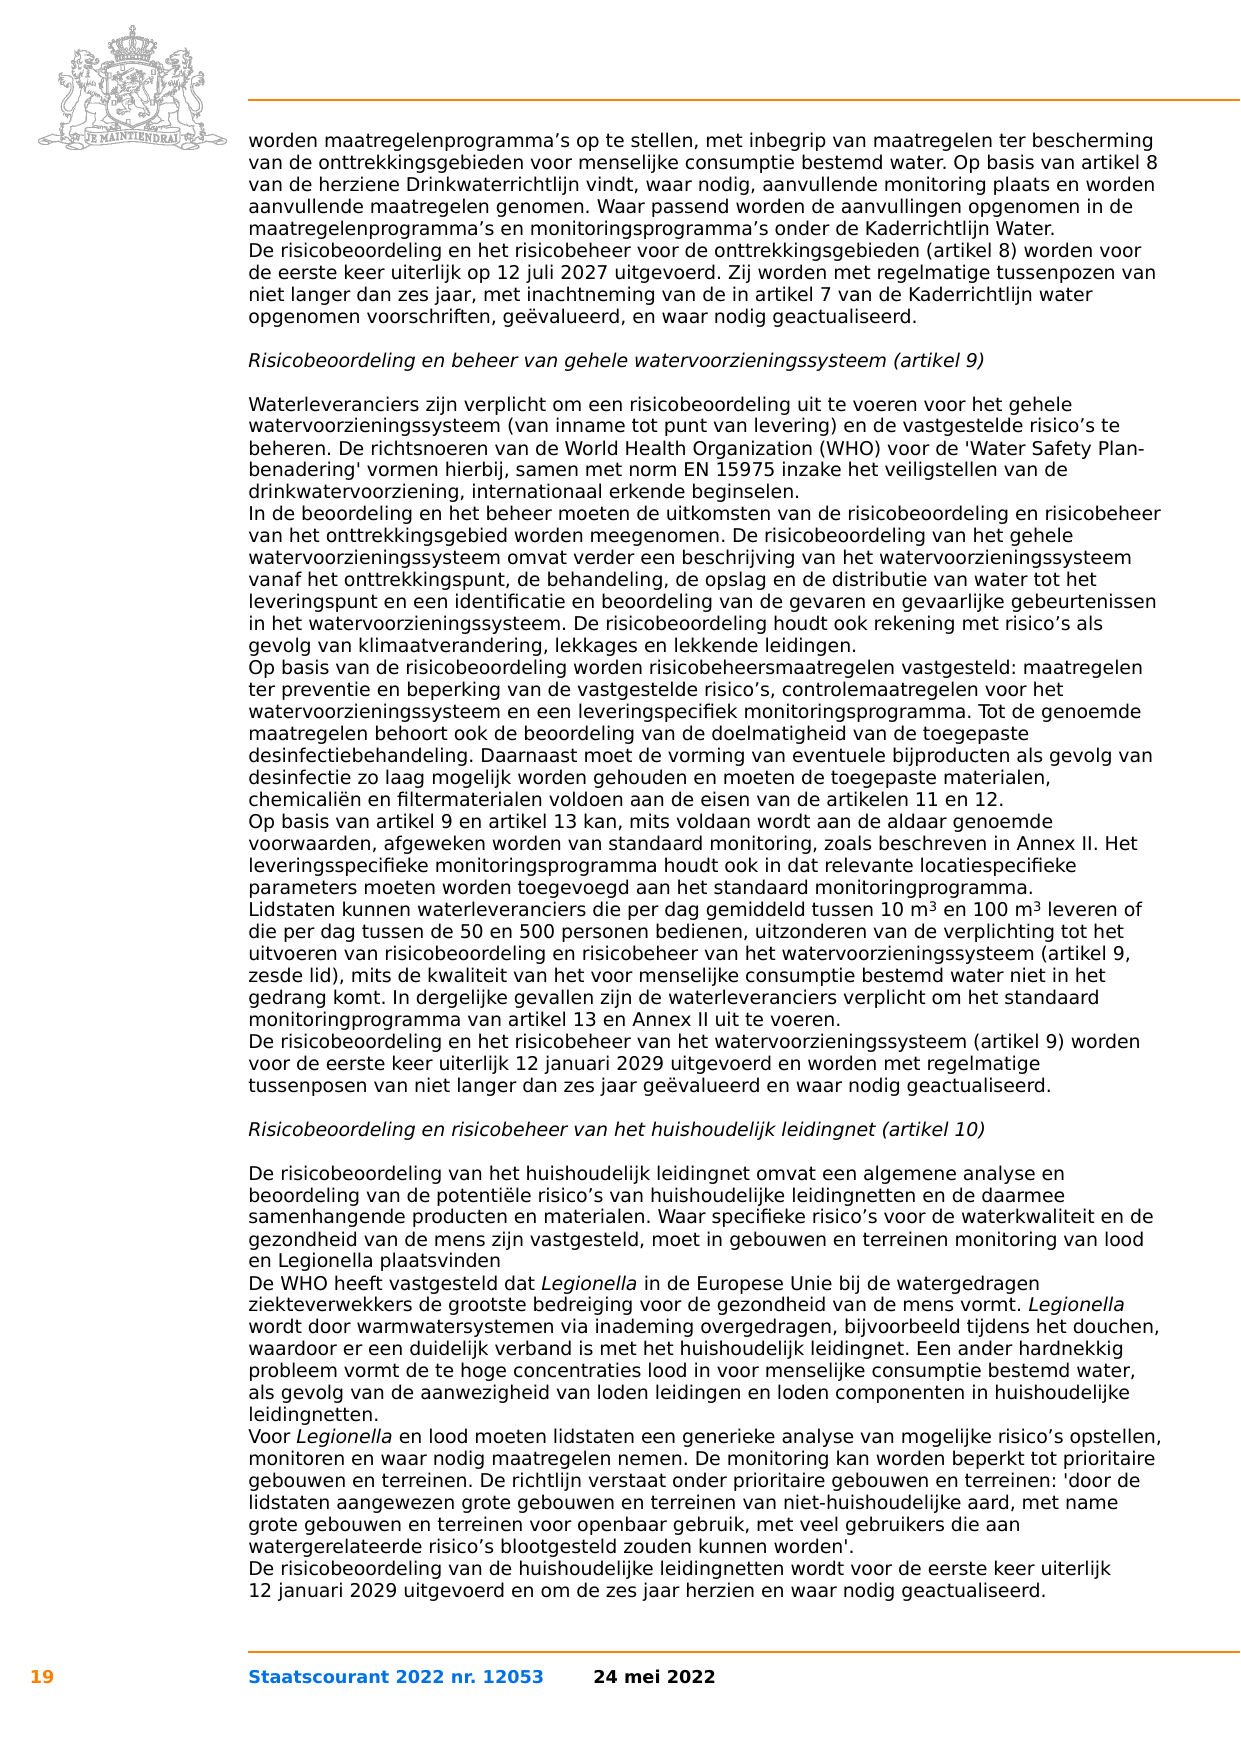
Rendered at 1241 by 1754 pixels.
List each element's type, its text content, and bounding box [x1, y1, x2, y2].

text De risicobeoordeling van de huishoudelijke leidingnetten wordt voor de eerste keer uiterlijk 12 januari 2029 uitgevoerd en om de zes jaar herzien en waar nodig geactualiseerd. [248, 1558, 1163, 1602]
text De risicobeoordeling en het risicobeheer van het watervoorzieningssysteem (artikel 9) worden voor de eerste keer uiterlijk 12 januari 2029 uitgevoerd en worden met regelmatige tussenposen van niet langer dan zes jaar geëvalueerd en waar nodig geactualiseerd. [248, 1031, 1163, 1097]
text De risicobeoordeling en het risicobeheer voor de onttrekkingsgebieden (artikel 8) worden voor de eerste keer uiterlijk op 12 juli 2027 uitgevoerd. Zij worden met regelmatige tussenpozen van niet langer dan zes jaar, met inachtneming van de in artikel 7 van de Kaderrichtlijn water opgenomen voorschriften, geëvalueerd, en waar nodig geactualiseerd. [248, 240, 1163, 328]
text Op basis van de risicobeoordeling worden risicobeheersmaatregelen vastgesteld: maatregelen ter preventie en beperking van de vastgestelde risico’s, controlemaatregelen voor het watervoorzieningssysteem en een leveringspecifiek monitoringsprogramma. Tot de genoemde maatregelen behoort ook de beoordeling van de doelmatigheid van de toegepaste desinfectiebehandeling. Daarnaast moet de vorming van eventuele bijproducten als gevolg van desinfectie zo laag mogelijk worden gehouden en moeten de toegepaste materialen, chemicaliën en filtermaterialen voldoen aan de eisen van de artikelen 11 en 12. [248, 657, 1163, 811]
picture [38, 25, 227, 150]
subtitle Risicobeoordeling en beheer van gehele watervoorzieningssysteem (artikel 9) [248, 349, 1163, 372]
text Waterleveranciers zijn verplicht om een risicobeoordeling uit te voeren voor het gehele watervoorzieningssysteem (van inname tot punt van levering) en de vastgestelde risico’s te beheren. De richtsnoeren van de World Health Organization (WHO) voor de 'Water Safety Plan-benadering' vormen hierbij, samen met norm EN 15975 inzake het veiligstellen van de drinkwatervoorziening, internationaal erkende beginselen. [248, 393, 1163, 503]
text worden maatregelenprogramma’s op te stellen, met inbegrip van maatregelen ter bescherming van de onttrekkingsgebieden voor menselijke consumptie bestemd water. Op basis van artikel 8 van de herziene Drinkwaterrichtlijn vindt, waar nodig, aanvullende monitoring plaats en worden aanvullende maatregelen genomen. Waar passend worden de aanvullingen opgenomen in de maatregelenprogramma’s en monitoringsprogramma’s onder de Kaderrichtlijn Water. [248, 130, 1163, 240]
text De risicobeoordeling van het huishoudelijk leidingnet omvat een algemene analyse en beoordeling van de potentiële risico’s van huishoudelijke leidingnetten en de daarmee samenhangende producten en materialen. Waar specifieke risico’s voor de waterkwaliteit en de gezondheid van de mens zijn vastgesteld, moet in gebouwen en terreinen monitoring van lood en Legionella plaatsvinden [248, 1162, 1163, 1272]
text In de beoordeling en het beheer moeten de uitkomsten van de risicobeoordeling en risicobeheer van het onttrekkingsgebied worden meegenomen. De risicobeoordeling van het gehele watervoorzieningssysteem omvat verder een beschrijving van het watervoorzieningssysteem vanaf het onttrekkingspunt, de behandeling, de opslag en de distributie van water tot het leveringspunt en een identificatie en beoordeling van de gevaren en gevaarlijke gebeurtenissen in het watervoorzieningssysteem. De risicobeoordeling houdt ook rekening met risico’s als gevolg van klimaatverandering, lekkages en lekkende leidingen. [248, 503, 1163, 657]
text Op basis van artikel 9 en artikel 13 kan, mits voldaan wordt aan de aldaar genoemde voorwaarden, afgeweken worden van standaard monitoring, zoals beschreven in Annex II. Het leveringsspecifieke monitoringsprogramma houdt ook in dat relevante locatiespecifieke parameters moeten worden toegevoegd aan het standaard monitoringprogramma. [248, 811, 1163, 899]
text Lidstaten kunnen waterleveranciers die per dag gemiddeld tussen 10 m3 en 100 m3 leveren of die per dag tussen de 50 en 500 personen bedienen, uitzonderen van de verplichting tot het uitvoeren van risicobeoordeling en risicobeheer van het watervoorzieningssysteem (artikel 9, zesde lid), mits de kwaliteit van het voor menselijke consumptie bestemd water niet in het gedrang komt. In dergelijke gevallen zijn de waterleveranciers verplicht om het standaard monitoringprogramma van artikel 13 en Annex II uit te voeren. [248, 899, 1163, 1031]
text De WHO heeft vastgesteld dat Legionella in de Europese Unie bij de watergedragen ziekteverwekkers de grootste bedreiging voor de gezondheid van de mens vormt. Legionella wordt door warmwatersystemen via inademing overgedragen, bijvoorbeeld tijdens het douchen, waardoor er een duidelijk verband is met het huishoudelijk leidingnet. Een ander hardnekkig probleem vormt de te hoge concentraties lood in voor menselijke consumptie bestemd water, als gevolg van de aanwezigheid van loden leidingen en loden componenten in huishoudelijke leidingnetten. [248, 1272, 1163, 1426]
text Voor Legionella en lood moeten lidstaten een generieke analyse van mogelijke risico’s opstellen, monitoren en waar nodig maatregelen nemen. De monitoring kan worden beperkt tot prioritaire gebouwen en terreinen. De richtlijn verstaat onder prioritaire gebouwen en terreinen: 'door de lidstaten aangewezen grote gebouwen en terreinen van niet-huishoudelijke aard, met name grote gebouwen en terreinen voor openbaar gebruik, met veel gebruikers die aan watergerelateerde risico’s blootgesteld zouden kunnen worden'. [248, 1426, 1163, 1558]
subtitle Risicobeoordeling en risicobeheer van het huishoudelijk leidingnet (artikel 10) [248, 1119, 1163, 1141]
